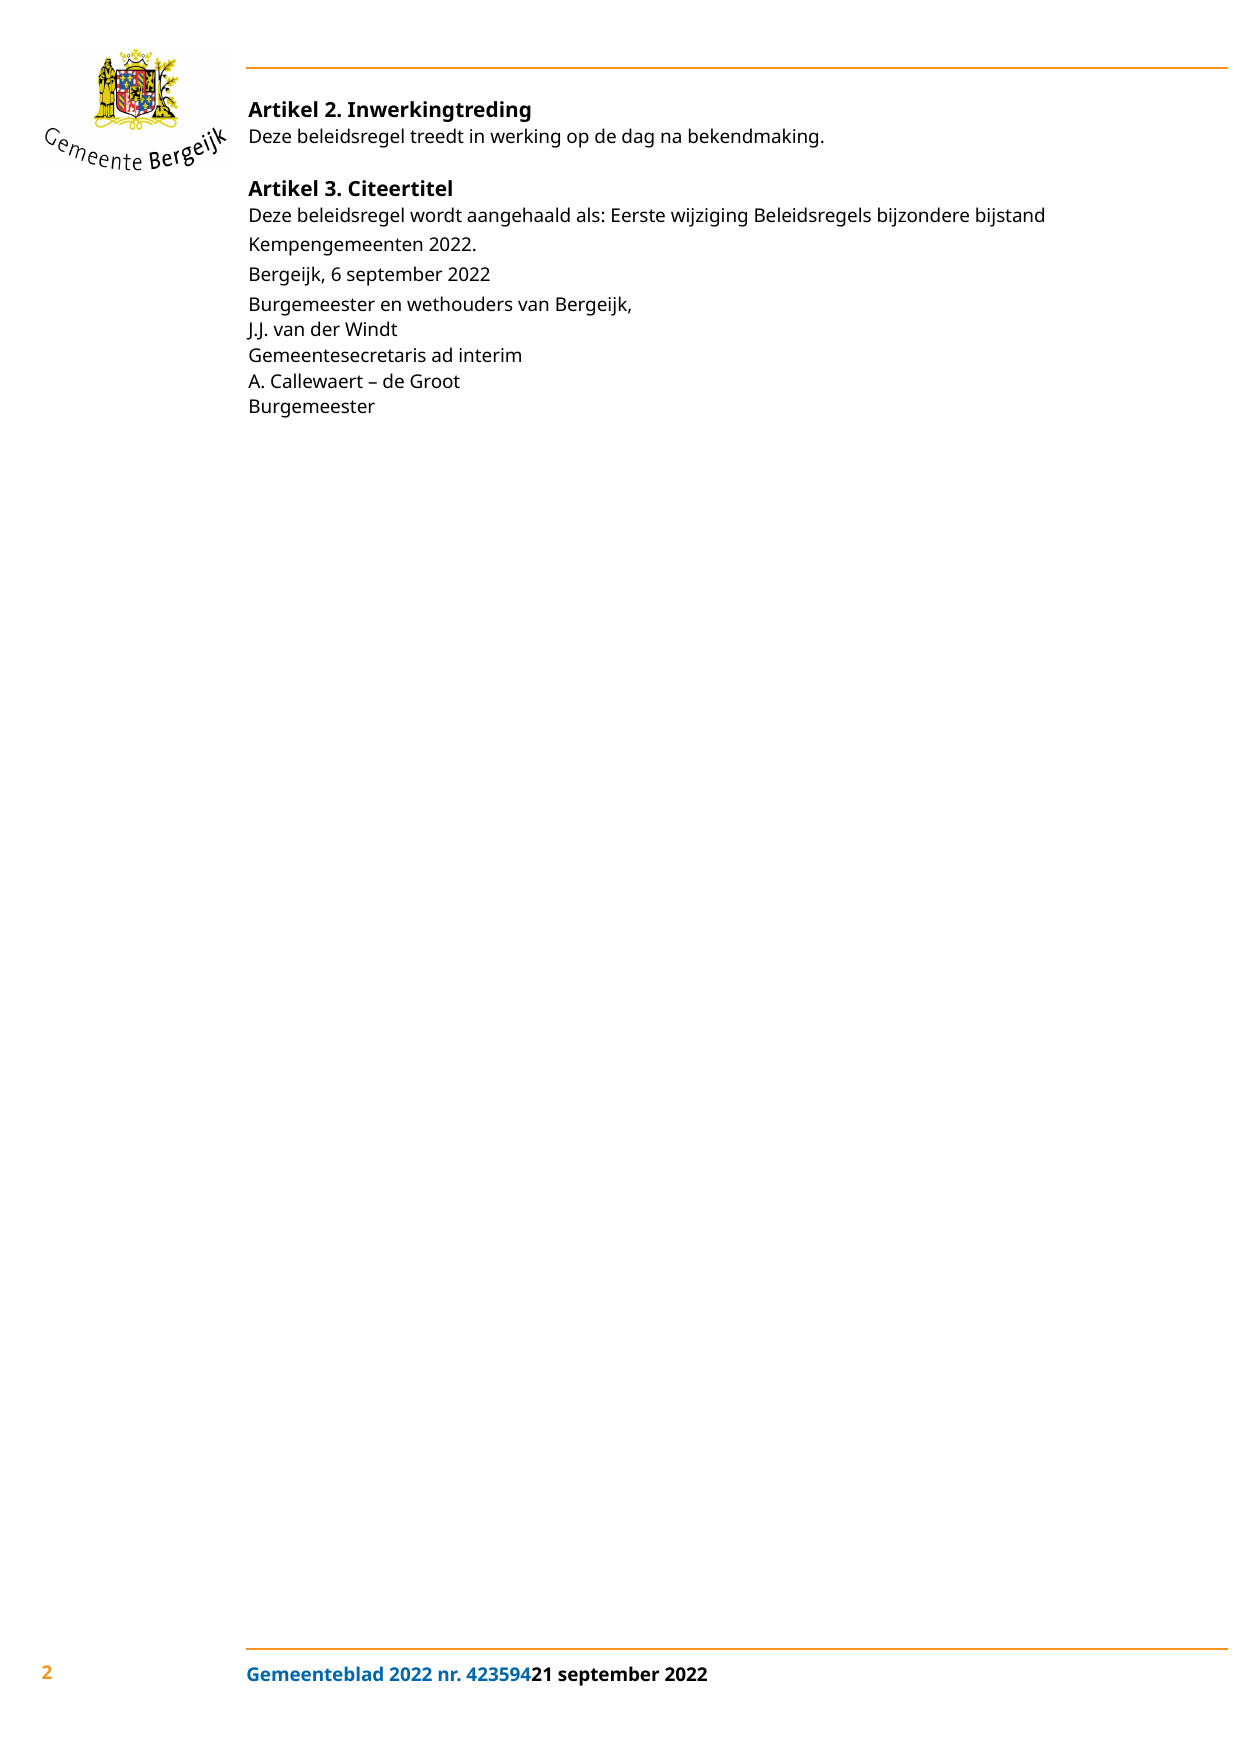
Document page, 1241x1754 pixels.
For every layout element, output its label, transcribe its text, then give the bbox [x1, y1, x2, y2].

text Artikel 2. Inwerkingtreding [248, 95, 1152, 123]
text Burgemeester [248, 394, 1152, 419]
text Deze beleidsregel treedt in werking op de dag na bekendmaking. [248, 123, 1152, 149]
text Burgemeester en wethouders van Bergeijk, [248, 291, 1152, 317]
text Gemeentesecretaris ad interim [248, 342, 1152, 368]
text Artikel 3. Citeertitel [248, 174, 1152, 202]
text A. Callewaert – de Groot [248, 368, 1152, 394]
text Bergeijk, 6 september 2022 [248, 261, 1152, 287]
picture [41, 47, 231, 172]
text J.J. van der Windt [248, 317, 1152, 342]
text Deze beleidsregel wordt aangehaald als: Eerste wijziging Beleidsregels bijzondere bijstand Kempengemeenten 2022. [248, 202, 1152, 257]
